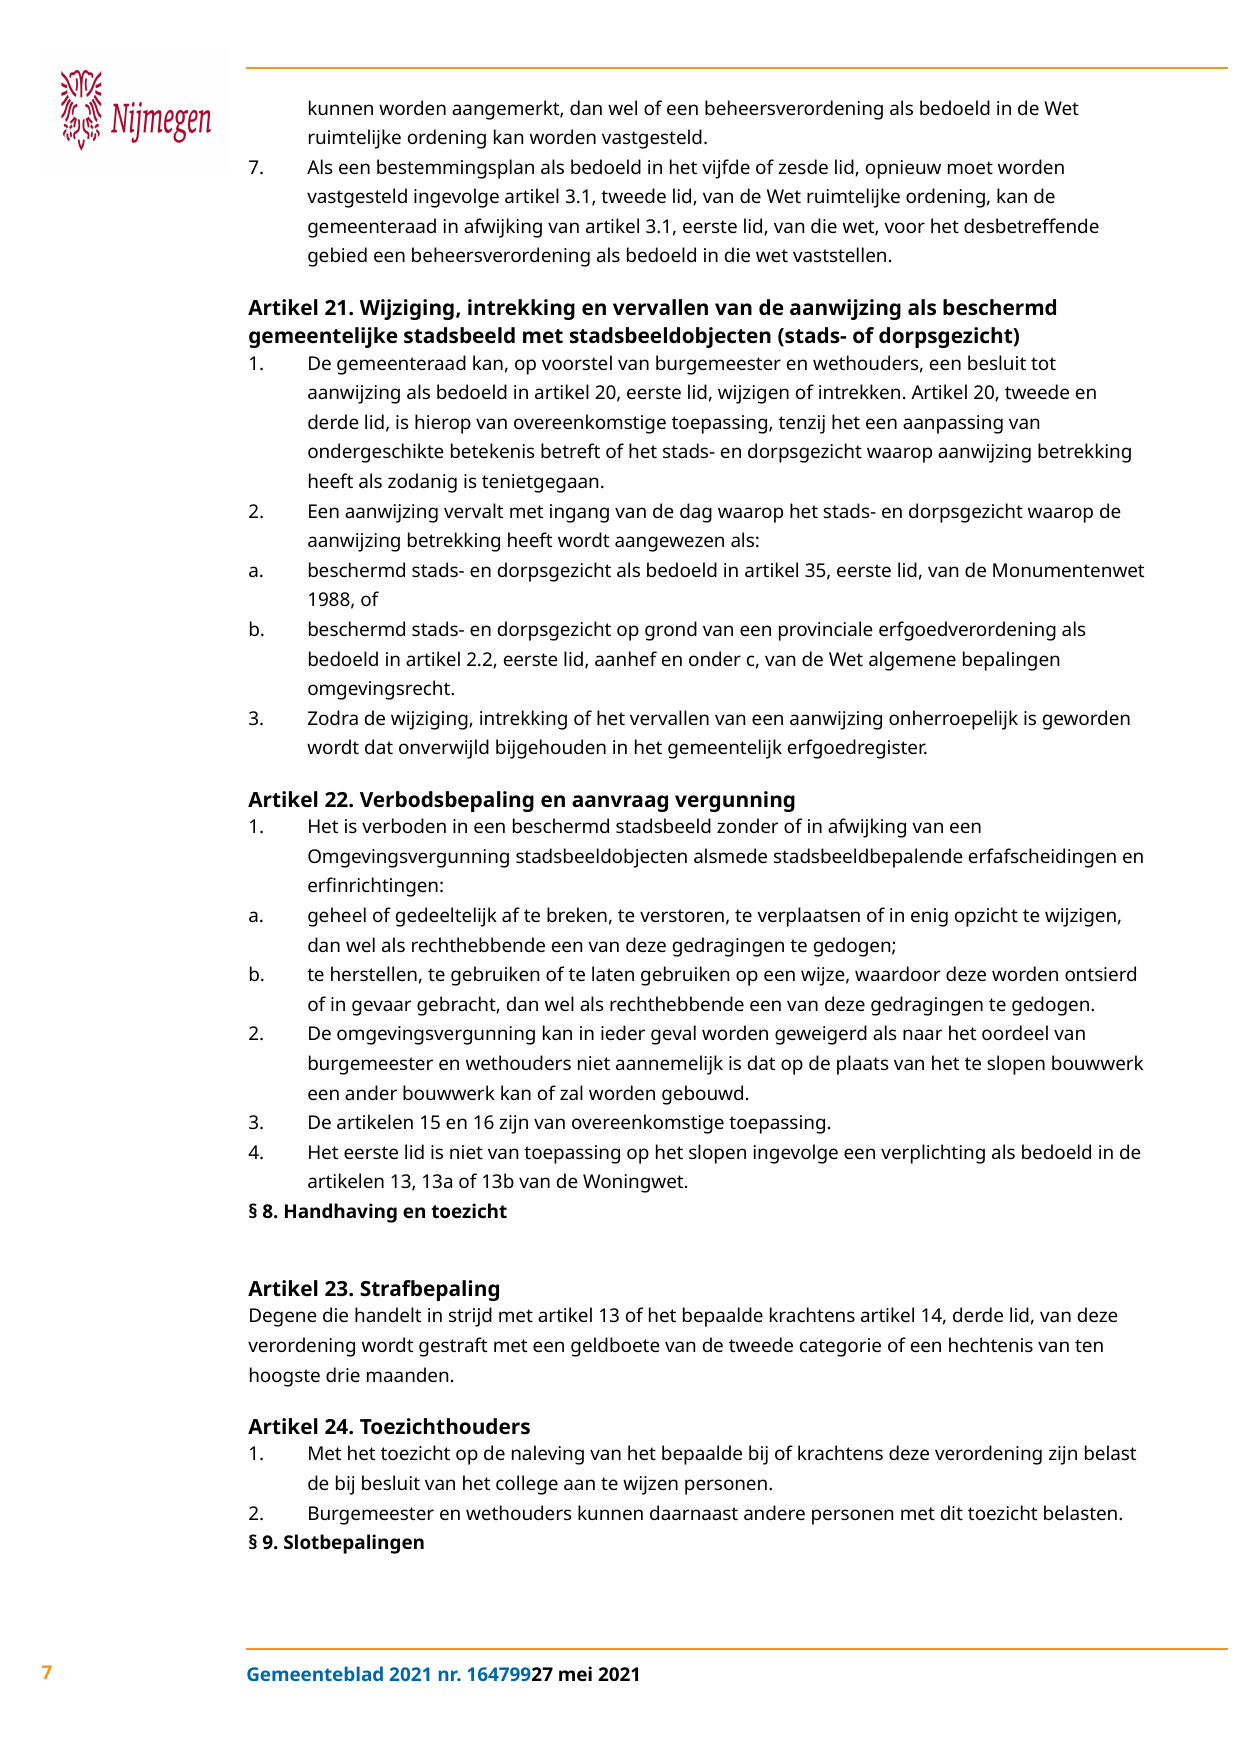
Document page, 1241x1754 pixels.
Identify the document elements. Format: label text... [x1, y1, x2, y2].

text Artikel 22. Verbodsbepaling en aanvraag vergunning [248, 785, 1152, 813]
list Het is verboden in een beschermd stadsbeeld zonder of in afwijking van een Omgevingsvergunning stadsbeeldobjecten alsmede stadsbeeldbepalende erfafscheidingen en erfinrichtingen: [248, 813, 1152, 898]
text Artikel 21. Wijziging, intrekking en vervallen van de aanwijzing als beschermd gemeentelijke stadsbeeld met stadsbeeldobjecten (stads- of dorpsgezicht) [248, 293, 1152, 350]
list Het eerste lid is niet van toepassing op het slopen ingevolge een verplichting als bedoeld in de artikelen 13, 13a of 13b van de Woningwet. [248, 1139, 1152, 1194]
list De artikelen 15 en 16 zijn van overeenkomstige toepassing. [248, 1109, 1152, 1135]
text Artikel 23. Strafbepaling [248, 1274, 1152, 1303]
text Degene die handelt in strijd met artikel 13 of het bepaalde krachtens artikel 14, derde lid, van deze verordening wordt gestraft met een geldboete van de tweede categorie of een hechtenis van ten hoogste drie maanden. [248, 1303, 1152, 1387]
list te herstellen, te gebruiken of te laten gebruiken op een wijze, waardoor deze worden ontsierd of in gevaar gebracht, dan wel als rechthebbende een van deze gedragingen te gedogen. [248, 961, 1152, 1017]
list Burgemeester en wethouders kunnen daarnaast andere personen met dit toezicht belasten. [248, 1500, 1152, 1526]
text § 9. Slotbepalingen [248, 1529, 1152, 1555]
text § 8. Handhaving en toezicht [248, 1198, 1152, 1224]
list De gemeenteraad kan, op voorstel van burgemeester en wethouders, een besluit tot aanwijzing als bedoeld in artikel 20, eerste lid, wijzigen of intrekken. Artikel 20, tweede en derde lid, is hierop van overeenkomstige toepassing, tenzij het een aanpassing van ondergeschikte betekenis betreft of het stads- en dorpsgezicht waarop aanwijzing betrekking heeft als zodanig is tenietgegaan. [248, 350, 1152, 494]
list geheel of gedeeltelijk af te breken, te verstoren, te verplaatsen of in enig opzicht te wijzigen, dan wel als rechthebbende een van deze gedragingen te gedogen; [248, 902, 1152, 957]
list Een aanwijzing vervalt met ingang van de dag waarop het stads- en dorpsgezicht waarop de aanwijzing betrekking heeft wordt aangewezen als: [248, 498, 1152, 553]
list beschermd stads- en dorpsgezicht als bedoeld in artikel 35, eerste lid, van de Monumentenwet 1988, of [248, 557, 1152, 612]
list beschermd stads- en dorpsgezicht op grond van een provinciale erfgoedverordening als bedoeld in artikel 2.2, eerste lid, aanhef en onder c, van de Wet algemene bepalingen omgevingsrecht. [248, 616, 1152, 701]
list kunnen worden aangemerkt, dan wel of een beheersverordening als bedoeld in de Wet ruimtelijke ordening kan worden vastgesteld. [248, 95, 1152, 150]
text Artikel 24. Toezichthouders [248, 1412, 1152, 1441]
list De omgevingsvergunning kan in ieder geval worden geweigerd als naar het oordeel van burgemeester en wethouders niet aannemelijk is dat op de plaats van het te slopen bouwwerk een ander bouwwerk kan of zal worden gebouwd. [248, 1021, 1152, 1105]
list Zodra de wijziging, intrekking of het vervallen van een aanwijzing onherroepelijk is geworden wordt dat onverwijld bijgehouden in het gemeentelijk erfgoedregister. [248, 705, 1152, 760]
list Met het toezicht op de naleving van het bepaalde bij of krachtens deze verordening zijn belast de bij besluit van het college aan te wijzen personen. [248, 1441, 1152, 1496]
list Als een bestemmingsplan als bedoeld in het vijfde of zesde lid, opnieuw moet worden vastgesteld ingevolge artikel 3.1, tweede lid, van de Wet ruimtelijke ordening, kan de gemeenteraad in afwijking van artikel 3.1, eerste lid, van die wet, voor het desbetreffende gebied een beheersverordening als bedoeld in die wet vaststellen. [248, 154, 1152, 268]
picture [41, 47, 231, 172]
